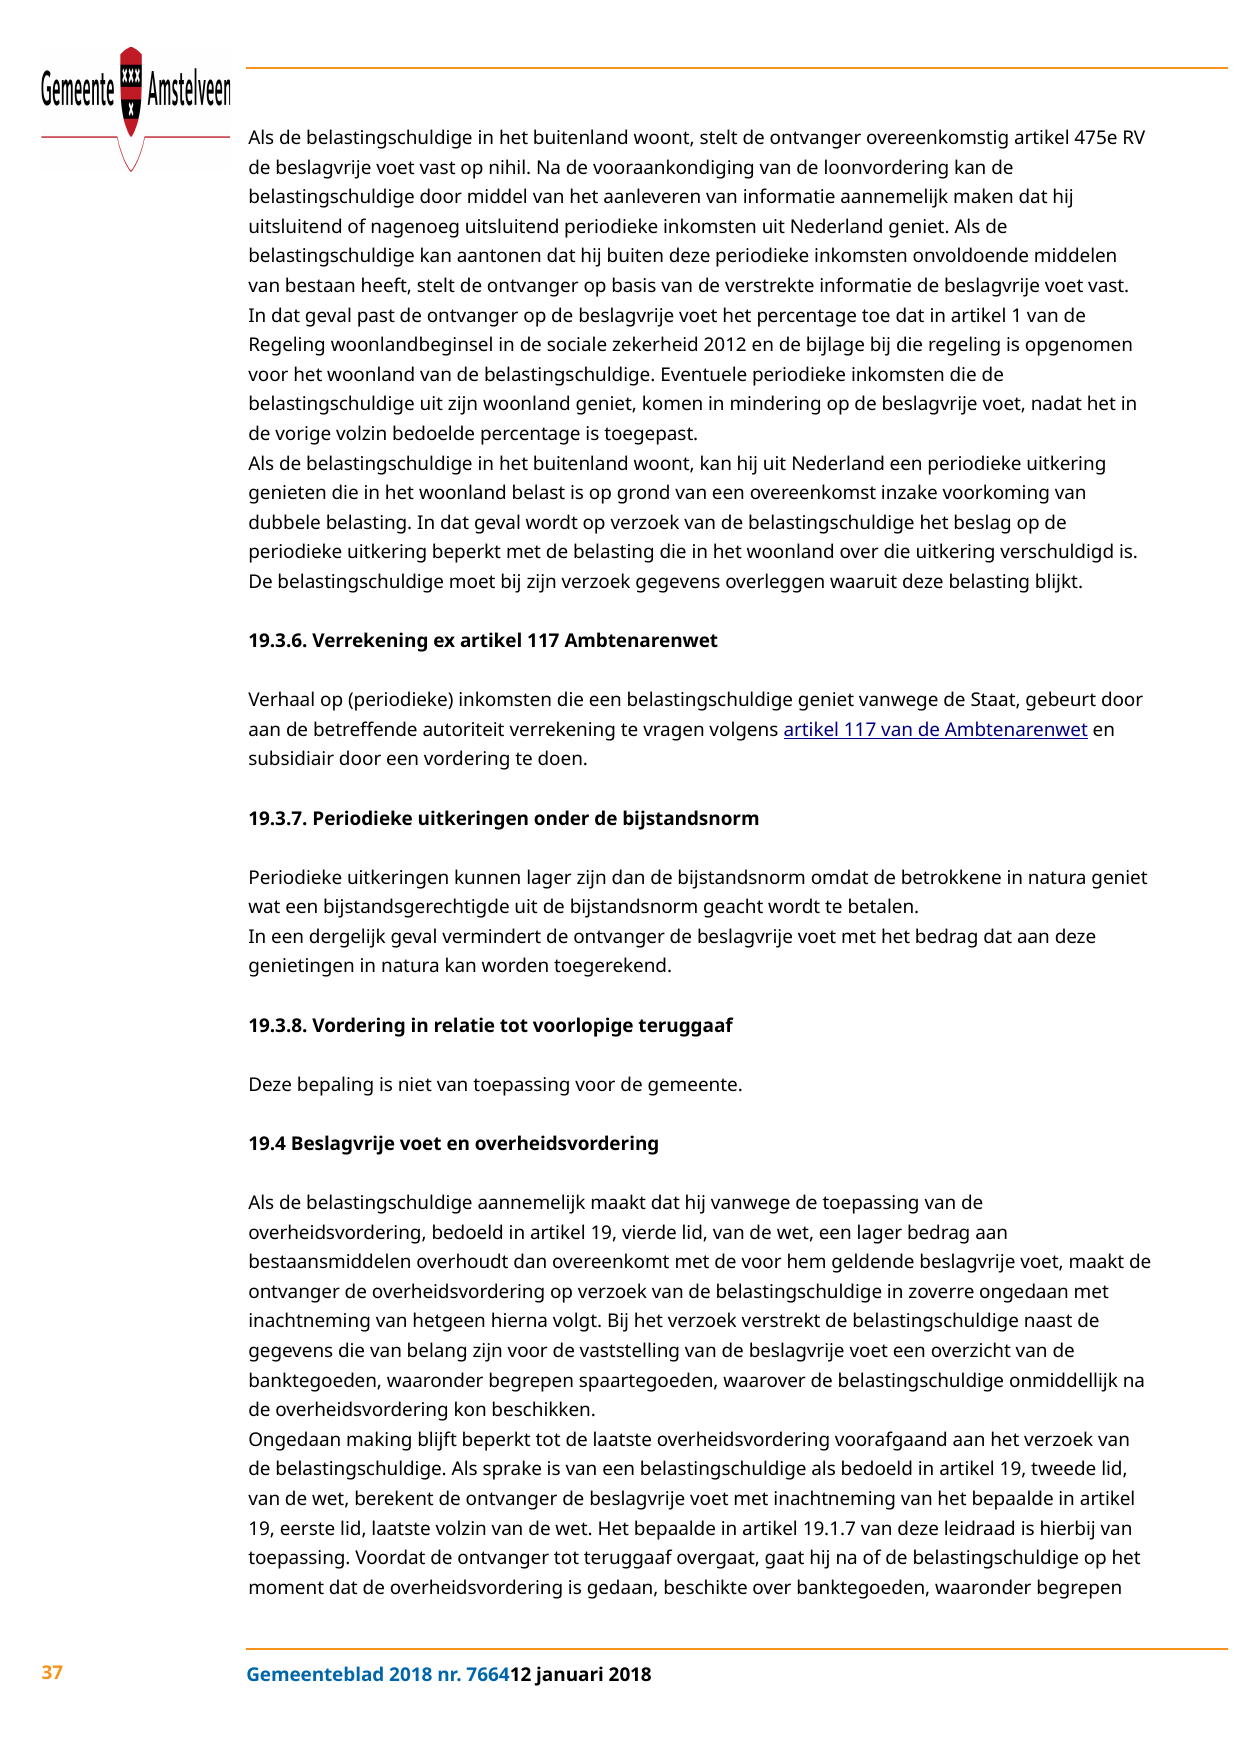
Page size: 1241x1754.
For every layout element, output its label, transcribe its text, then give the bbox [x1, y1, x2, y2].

text 19.4 Beslagvrije voet en overheidsvordering [248, 1130, 1152, 1156]
text 19.3.7. Periodieke uitkeringen onder de bijstandsnorm [248, 805, 1152, 831]
text Periodieke uitkeringen kunnen lager zijn dan de bijstandsnorm omdat de betrokkene in natura geniet wat een bijstandsgerechtigde uit de bijstandsnorm geacht wordt te betalen. [248, 864, 1152, 919]
text 19.3.6. Verrekening ex artikel 117 Ambtenarenwet [248, 627, 1152, 653]
text 19.3.8. Vordering in relatie tot voorlopige teruggaaf [248, 1012, 1152, 1038]
text Als de belastingschuldige in het buitenland woont, kan hij uit Nederland een periodieke uitkering genieten die in het woonland belast is op grond van een overeenkomst inzake voorkoming van dubbele belasting. In dat geval wordt op verzoek van de belastingschuldige het beslag op de periodieke uitkering beperkt met de belasting die in het woonland over die uitkering verschuldigd is. De belastingschuldige moet bij zijn verzoek gegevens overleggen waaruit deze belasting blijkt. [248, 450, 1152, 594]
text Deze bepaling is niet van toepassing voor de gemeente. [248, 1071, 1152, 1097]
text Ongedaan making blijft beperkt tot de laatste overheidsvordering voorafgaand aan het verzoek van de belastingschuldige. Als sprake is van een belastingschuldige als bedoeld in artikel 19, tweede lid, van de wet, berekent de ontvanger de beslagvrije voet met inachtneming van het bepaalde in artikel 19, eerste lid, laatste volzin van de wet. Het bepaalde in artikel 19.1.7 van deze leidraad is hierbij van toepassing. Voordat de ontvanger tot teruggaaf overgaat, gaat hij na of de belastingschuldige op het moment dat de overheidsvordering is gedaan, beschikte over banktegoeden, waaronder begrepen [248, 1426, 1152, 1600]
text Als de belastingschuldige in het buitenland woont, stelt de ontvanger overeenkomstig artikel 475e RV de beslagvrije voet vast op nihil. Na de vooraankondiging van de loonvordering kan de belastingschuldige door middel van het aanleveren van informatie aannemelijk maken dat hij uitsluitend of nagenoeg uitsluitend periodieke inkomsten uit Nederland geniet. Als de belastingschuldige kan aantonen dat hij buiten deze periodieke inkomsten onvoldoende middelen van bestaan heeft, stelt de ontvanger op basis van de verstrekte informatie de beslagvrije voet vast. In dat geval past de ontvanger op de beslagvrije voet het percentage toe dat in artikel 1 van de Regeling woonlandbeginsel in de sociale zekerheid 2012 en de bijlage bij die regeling is opgenomen voor het woonland van de belastingschuldige. Eventuele periodieke inkomsten die de belastingschuldige uit zijn woonland geniet, komen in mindering op de beslagvrije voet, nadat het in de vorige volzin bedoelde percentage is toegepast. [248, 124, 1152, 446]
text Verhaal op (periodieke) inkomsten die een belastingschuldige geniet vanwege de Staat, gebeurt door aan de betreffende autoriteit verrekening te vragen volgens artikel 117 van de Ambtenarenwet en subsidiair door een vordering te doen. [248, 686, 1152, 771]
picture [41, 47, 231, 172]
text Als de belastingschuldige aannemelijk maakt dat hij vanwege de toepassing van de overheidsvordering, bedoeld in artikel 19, vierde lid, van de wet, een lager bedrag aan bestaansmiddelen overhoudt dan overeenkomt met de voor hem geldende beslagvrije voet, maakt de ontvanger de overheidsvordering op verzoek van de belastingschuldige in zoverre ongedaan met inachtneming van hetgeen hierna volgt. Bij het verzoek verstrekt de belastingschuldige naast de gegevens die van belang zijn voor de vaststelling van de beslagvrije voet een overzicht van de banktegoeden, waaronder begrepen spaartegoeden, waarover de belastingschuldige onmiddellijk na de overheidsvordering kon beschikken. [248, 1189, 1152, 1422]
text In een dergelijk geval vermindert de ontvanger de beslagvrije voet met het bedrag dat aan deze genietingen in natura kan worden toegerekend. [248, 923, 1152, 978]
